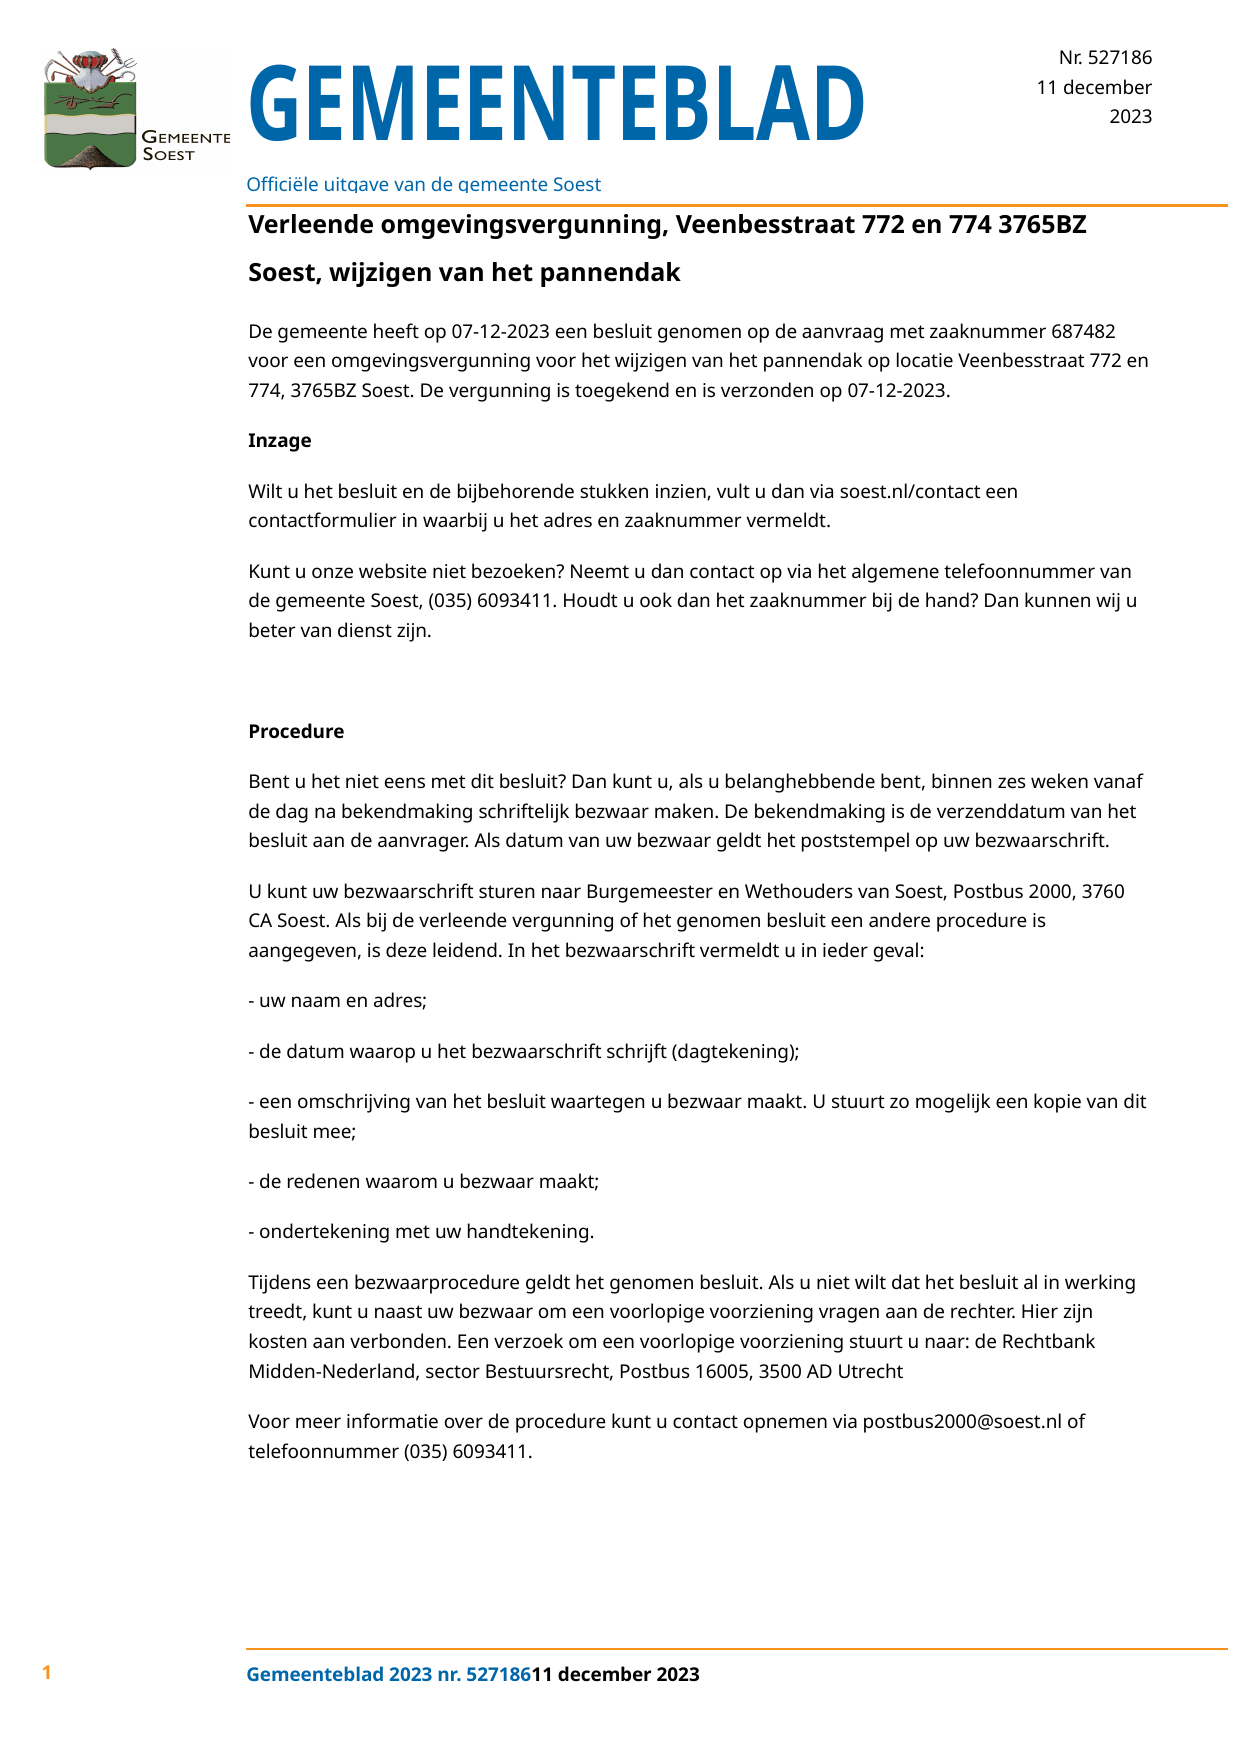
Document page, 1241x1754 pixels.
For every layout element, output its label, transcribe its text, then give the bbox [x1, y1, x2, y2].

text Kunt u onze website niet bezoeken? Neemt u dan contact op via het algemene telefoonnummer van de gemeente Soest, (035) 6093411. Houdt u ook dan het zaaknummer bij de hand? Dan kunnen wij u beter van dienst zijn. [248, 558, 1152, 643]
text - een omschrijving van het besluit waartegen u bezwaar maakt. U stuurt zo mogelijk een kopie van dit besluit mee; [248, 1088, 1152, 1144]
text - uw naam en adres; [248, 987, 1152, 1013]
text Bent u het niet eens met dit besluit? Dan kunt u, als u belanghebbende bent, binnen zes weken vanaf de dag na bekendmaking schriftelijk bezwaar maken. De bekendmaking is de verzenddatum van het besluit aan de aanvrager. Als datum van uw bezwaar geldt het poststempel op uw bezwaarschrift. [248, 768, 1152, 853]
text Voor meer informatie over de procedure kunt u contact opnemen via postbus2000@soest.nl of telefoonnummer (035) 6093411. [248, 1408, 1152, 1464]
text Wilt u het besluit en de bijbehorende stukken inzien, vult u dan via soest.nl/contact een contactformulier in waarbij u het adres en zaaknummer vermeldt. [248, 478, 1152, 533]
text De gemeente heeft op 07-12-2023 een besluit genomen op de aanvraag met zaaknummer 687482 voor een omgevingsvergunning voor het wijzigen van het pannendak op locatie Veenbesstraat 772 en 774, 3765BZ Soest. De vergunning is toegekend en is verzonden op 07-12-2023. [248, 318, 1152, 403]
text - de datum waarop u het bezwaarschrift schrijft (dagtekening); [248, 1038, 1152, 1064]
text Verleende omgevingsvergunning, Veenbesstraat 772 en 774 3765BZ Soest, wijzigen van het pannendak [248, 207, 1152, 288]
text - de redenen waarom u bezwaar maakt; [248, 1168, 1152, 1194]
text Procedure [248, 718, 1152, 744]
picture [41, 47, 231, 172]
text U kunt uw bezwaarschrift sturen naar Burgemeester en Wethouders van Soest, Postbus 2000, 3760 CA Soest. Als bij de verleende vergunning of het genomen besluit een andere procedure is aangegeven, is deze leidend. In het bezwaarschrift vermeldt u in ieder geval: [248, 878, 1152, 963]
text - ondertekening met uw handtekening. [248, 1219, 1152, 1244]
text Inzage [248, 427, 1152, 453]
text Tijdens een bezwaarprocedure geldt het genomen besluit. Als u niet wilt dat het besluit al in werking treedt, kunt u naast uw bezwaar om een voorlopige voorziening vragen aan de rechter. Hier zijn kosten aan verbonden. Een verzoek om een voorlopige voorziening stuurt u naar: de Rechtbank Midden-Nederland, sector Bestuursrecht, Postbus 16005, 3500 AD Utrecht [248, 1269, 1152, 1384]
